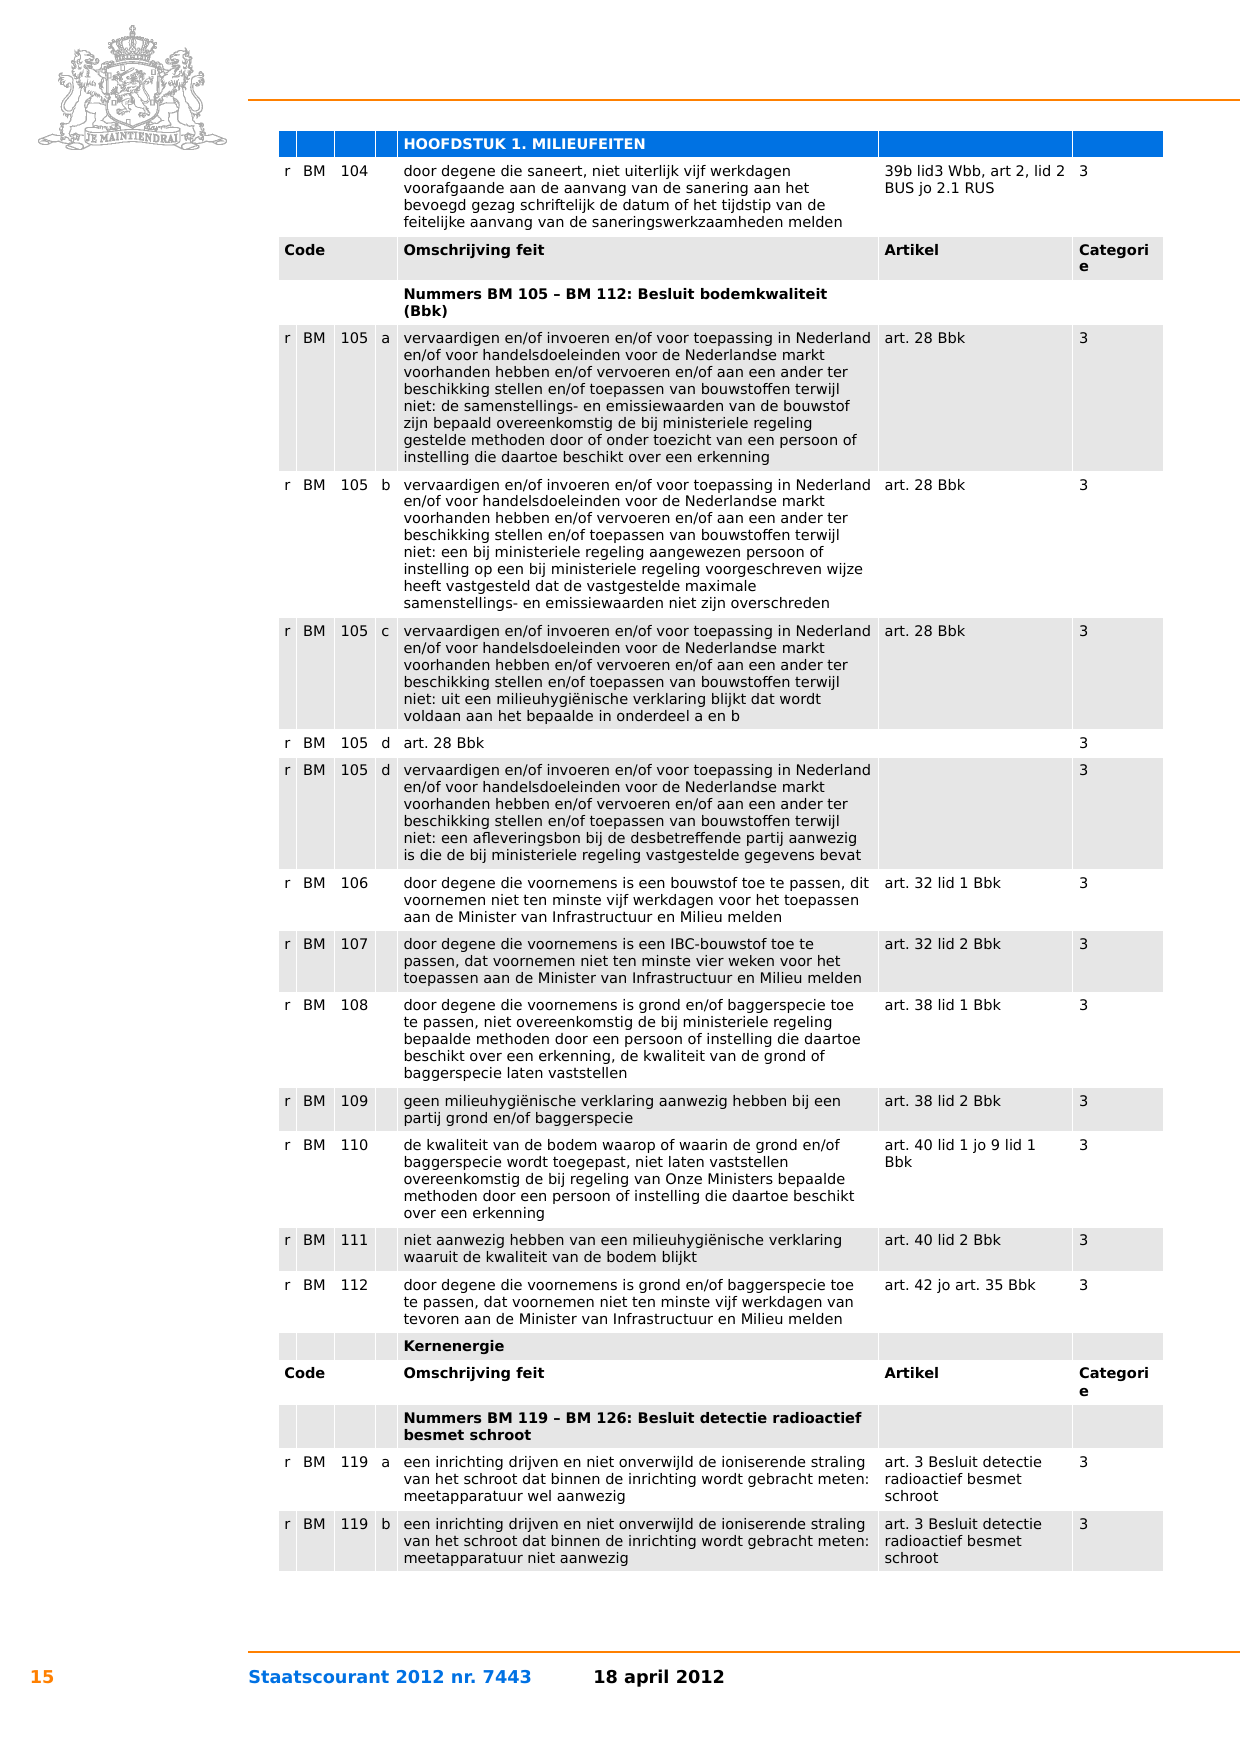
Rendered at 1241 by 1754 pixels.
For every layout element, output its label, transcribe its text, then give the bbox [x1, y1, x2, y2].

table_cell door degene die voornemens is een bouwstof toe te passen, dit voornemen niet ten minste vijf werkdagen voor het toepassen aan de Minister van Infrastructuur en Milieu melden [398, 870, 878, 930]
table_cell [279, 281, 296, 324]
table_cell [335, 281, 375, 324]
table_cell vervaardigen en/of invoeren en/of voor toepassing in Nederland en/of voor handelsdoeleinden voor de Nederlandse markt voorhanden hebben en/of vervoeren en/of aan een ander ter beschikking stellen en/of toepassen van bouwstoffen terwijl niet: de samenstellings- en emissiewaarden van de bouwstof zijn bepaald overeenkomstig de bij ministeriele regeling gestelde methoden door of onder toezicht van een persoon of instelling die daartoe beschikt over een erkenning [398, 325, 878, 471]
table_cell art. 3 Besluit detectie radioactief besmet schroot [879, 1450, 1072, 1510]
table_cell 119 [335, 1511, 375, 1571]
table_cell r [279, 618, 296, 729]
table_cell 3 [1073, 1132, 1163, 1227]
table_cell 105 [335, 758, 375, 869]
table_cell een inrichting drijven en niet onverwijld de ioniserende straling van het schroot dat binnen de inrichting wordt gebracht meten: meetapparatuur wel aanwezig [398, 1450, 878, 1510]
table_cell art. 3 Besluit detectie radioactief besmet schroot [879, 1511, 1072, 1571]
table_cell 105 [335, 730, 375, 757]
table_cell 107 [335, 931, 375, 992]
table_cell 105 [335, 618, 375, 729]
table_cell vervaardigen en/of invoeren en/of voor toepassing in Nederland en/of voor handelsdoeleinden voor de Nederlandse markt voorhanden hebben en/of vervoeren en/of aan een ander ter beschikking stellen en/of toepassen van bouwstoffen terwijl niet: een bij ministeriele regeling aangewezen persoon of instelling op een bij ministeriele regeling voorgeschreven wijze heeft vastgesteld dat de vastgestelde maximale samenstellings- en emissiewaarden niet zijn overschreden [398, 472, 878, 617]
table_cell de kwaliteit van de bodem waarop of waarin de grond en/of baggerspecie wordt toegepast, niet laten vaststellen overeenkomstig de bij regeling van Onze Ministers bepaalde methoden door een persoon of instelling die daartoe beschikt over een erkenning [398, 1132, 878, 1227]
table_cell Nummers BM 119 – BM 126: Besluit detectie radioactief besmet schroot [398, 1405, 878, 1448]
table_cell 3 [1073, 1088, 1163, 1131]
table_cell BM [297, 1132, 334, 1227]
table_cell r [279, 1272, 296, 1332]
table_cell [1073, 281, 1163, 324]
table_cell BM [297, 993, 334, 1087]
table_cell [376, 158, 397, 236]
table_cell [376, 1088, 397, 1131]
table_header [279, 131, 296, 157]
table_cell art. 28 Bbk [879, 618, 1072, 729]
table_cell [879, 1333, 1072, 1360]
table_cell BM [297, 1228, 334, 1271]
table_cell BM [297, 758, 334, 869]
table_cell geen milieuhygiënische verklaring aanwezig hebben bij een partij grond en/of baggerspecie [398, 1088, 878, 1131]
table_cell BM [297, 870, 334, 930]
table_cell art. 32 lid 1 Bbk [879, 870, 1072, 930]
table_cell 111 [335, 1228, 375, 1271]
table_cell art. 40 lid 2 Bbk [879, 1228, 1072, 1271]
table_cell 3 [1073, 1450, 1163, 1510]
table_cell 104 [335, 158, 375, 236]
table_cell r [279, 1088, 296, 1131]
table_cell Categorie [1073, 237, 1163, 280]
table_cell BM [297, 472, 334, 617]
table_cell art. 42 jo art. 35 Bbk [879, 1272, 1072, 1332]
table_cell 3 [1073, 931, 1163, 992]
table_cell 119 [335, 1450, 375, 1510]
table_cell art. 28 Bbk [398, 730, 878, 757]
table_cell 105 [335, 325, 375, 471]
picture [38, 25, 227, 150]
table_cell door degene die saneert, niet uiterlijk vijf werkdagen voorafgaande aan de aanvang van de sanering aan het bevoegd gezag schriftelijk de datum of het tijdstip van de feitelijke aanvang van de saneringswerkzaamheden melden [398, 158, 878, 236]
table_cell a [376, 1450, 397, 1510]
table_cell [376, 1333, 397, 1360]
table_cell [297, 1405, 334, 1448]
table_cell [376, 281, 397, 324]
table_cell [297, 1333, 334, 1360]
table_cell [335, 1333, 375, 1360]
table_cell 3 [1073, 730, 1163, 757]
table_cell Code [279, 237, 397, 280]
table_cell Kernenergie [398, 1333, 878, 1360]
table_cell BM [297, 618, 334, 729]
table_cell art. 38 lid 1 Bbk [879, 993, 1072, 1087]
table_cell Omschrijving feit [398, 1361, 878, 1404]
table_cell r [279, 870, 296, 930]
table_cell 3 [1073, 1272, 1163, 1332]
table_cell [376, 1228, 397, 1271]
table_cell r [279, 931, 296, 992]
table_header [1073, 131, 1163, 157]
table_cell 3 [1073, 993, 1163, 1087]
table_cell BM [297, 158, 334, 236]
table_cell [376, 1132, 397, 1227]
table_cell [376, 1272, 397, 1332]
table_cell BM [297, 1088, 334, 1131]
table_cell b [376, 1511, 397, 1571]
table_cell [376, 1405, 397, 1448]
table_cell r [279, 325, 296, 471]
table_cell 3 [1073, 158, 1163, 236]
table_cell door degene die voornemens is grond en/of baggerspecie toe te passen, niet overeenkomstig de bij ministeriele regeling bepaalde methoden door een persoon of instelling die daartoe beschikt over een erkenning, de kwaliteit van de grond of baggerspecie laten vaststellen [398, 993, 878, 1087]
table_cell 112 [335, 1272, 375, 1332]
table_cell BM [297, 931, 334, 992]
table_header HOOFDSTUK 1. MILIEUFEITEN [398, 131, 878, 157]
table_cell [879, 758, 1072, 869]
table_cell [279, 1333, 296, 1360]
table_cell r [279, 758, 296, 869]
table_cell [879, 281, 1072, 324]
table_cell d [376, 730, 397, 757]
table_header [879, 131, 1072, 157]
table_cell art. 32 lid 2 Bbk [879, 931, 1072, 992]
table_cell [879, 730, 1072, 757]
table_cell [297, 281, 334, 324]
table_cell 3 [1073, 870, 1163, 930]
table_cell [279, 1405, 296, 1448]
table_header [376, 131, 397, 157]
table_cell vervaardigen en/of invoeren en/of voor toepassing in Nederland en/of voor handelsdoeleinden voor de Nederlandse markt voorhanden hebben en/of vervoeren en/of aan een ander ter beschikking stellen en/of toepassen van bouwstoffen terwijl niet: een afleveringsbon bij de desbetreffende partij aanwezig is die de bij ministeriele regeling vastgestelde gegevens bevat [398, 758, 878, 869]
table_cell art. 38 lid 2 Bbk [879, 1088, 1072, 1131]
table_cell 3 [1073, 1511, 1163, 1571]
table_cell art. 28 Bbk [879, 472, 1072, 617]
table_cell [376, 993, 397, 1087]
table_cell Omschrijving feit [398, 237, 878, 280]
table_cell 106 [335, 870, 375, 930]
table_cell art. 40 lid 1 jo 9 lid 1 Bbk [879, 1132, 1072, 1227]
table_cell BM [297, 325, 334, 471]
table_cell Nummers BM 105 – BM 112: Besluit bodemkwaliteit (Bbk) [398, 281, 878, 324]
table_cell 110 [335, 1132, 375, 1227]
table_cell c [376, 618, 397, 729]
table_cell 3 [1073, 758, 1163, 869]
table_cell r [279, 1228, 296, 1271]
table_cell 108 [335, 993, 375, 1087]
table_cell r [279, 993, 296, 1087]
table_cell een inrichting drijven en niet onverwijld de ioniserende straling van het schroot dat binnen de inrichting wordt gebracht meten: meetapparatuur niet aanwezig [398, 1511, 878, 1571]
table_cell 109 [335, 1088, 375, 1131]
table_cell BM [297, 1511, 334, 1571]
table_cell [1073, 1333, 1163, 1360]
table_cell 105 [335, 472, 375, 617]
table_cell vervaardigen en/of invoeren en/of voor toepassing in Nederland en/of voor handelsdoeleinden voor de Nederlandse markt voorhanden hebben en/of vervoeren en/of aan een ander ter beschikking stellen en/of toepassen van bouwstoffen terwijl niet: uit een milieuhygiënische verklaring blijkt dat wordt voldaan aan het bepaalde in onderdeel a en b [398, 618, 878, 729]
table_cell [376, 870, 397, 930]
table_cell r [279, 1450, 296, 1510]
table_cell [376, 931, 397, 992]
table_cell r [279, 158, 296, 236]
table_cell BM [297, 1272, 334, 1332]
table_cell 3 [1073, 1228, 1163, 1271]
table_cell Artikel [879, 1361, 1072, 1404]
table_cell Code [279, 1361, 397, 1404]
table_cell 39b lid3 Wbb, art 2, lid 2 BUS jo 2.1 RUS [879, 158, 1072, 236]
table_cell [335, 1405, 375, 1448]
table_cell b [376, 472, 397, 617]
table_cell [879, 1405, 1072, 1448]
table_cell r [279, 1132, 296, 1227]
table_cell door degene die voornemens is grond en/of baggerspecie toe te passen, dat voornemen niet ten minste vijf werkdagen van tevoren aan de Minister van Infrastructuur en Milieu melden [398, 1272, 878, 1332]
table_cell r [279, 472, 296, 617]
table_cell r [279, 1511, 296, 1571]
table_header [297, 131, 334, 157]
table_cell [1073, 1405, 1163, 1448]
table_cell 3 [1073, 472, 1163, 617]
table_cell d [376, 758, 397, 869]
table_cell 3 [1073, 325, 1163, 471]
table_cell door degene die voornemens is een IBC-bouwstof toe te passen, dat voornemen niet ten minste vier weken voor het toepassen aan de Minister van Infrastructuur en Milieu melden [398, 931, 878, 992]
table_cell r [279, 730, 296, 757]
table_header [335, 131, 375, 157]
table_cell Artikel [879, 237, 1072, 280]
table_cell BM [297, 1450, 334, 1510]
table_cell art. 28 Bbk [879, 325, 1072, 471]
table_cell 3 [1073, 618, 1163, 729]
table_cell a [376, 325, 397, 471]
table_cell Categorie [1073, 1361, 1163, 1404]
table_cell BM [297, 730, 334, 757]
table_cell niet aanwezig hebben van een milieuhygiënische verklaring waaruit de kwaliteit van de bodem blijkt [398, 1228, 878, 1271]
